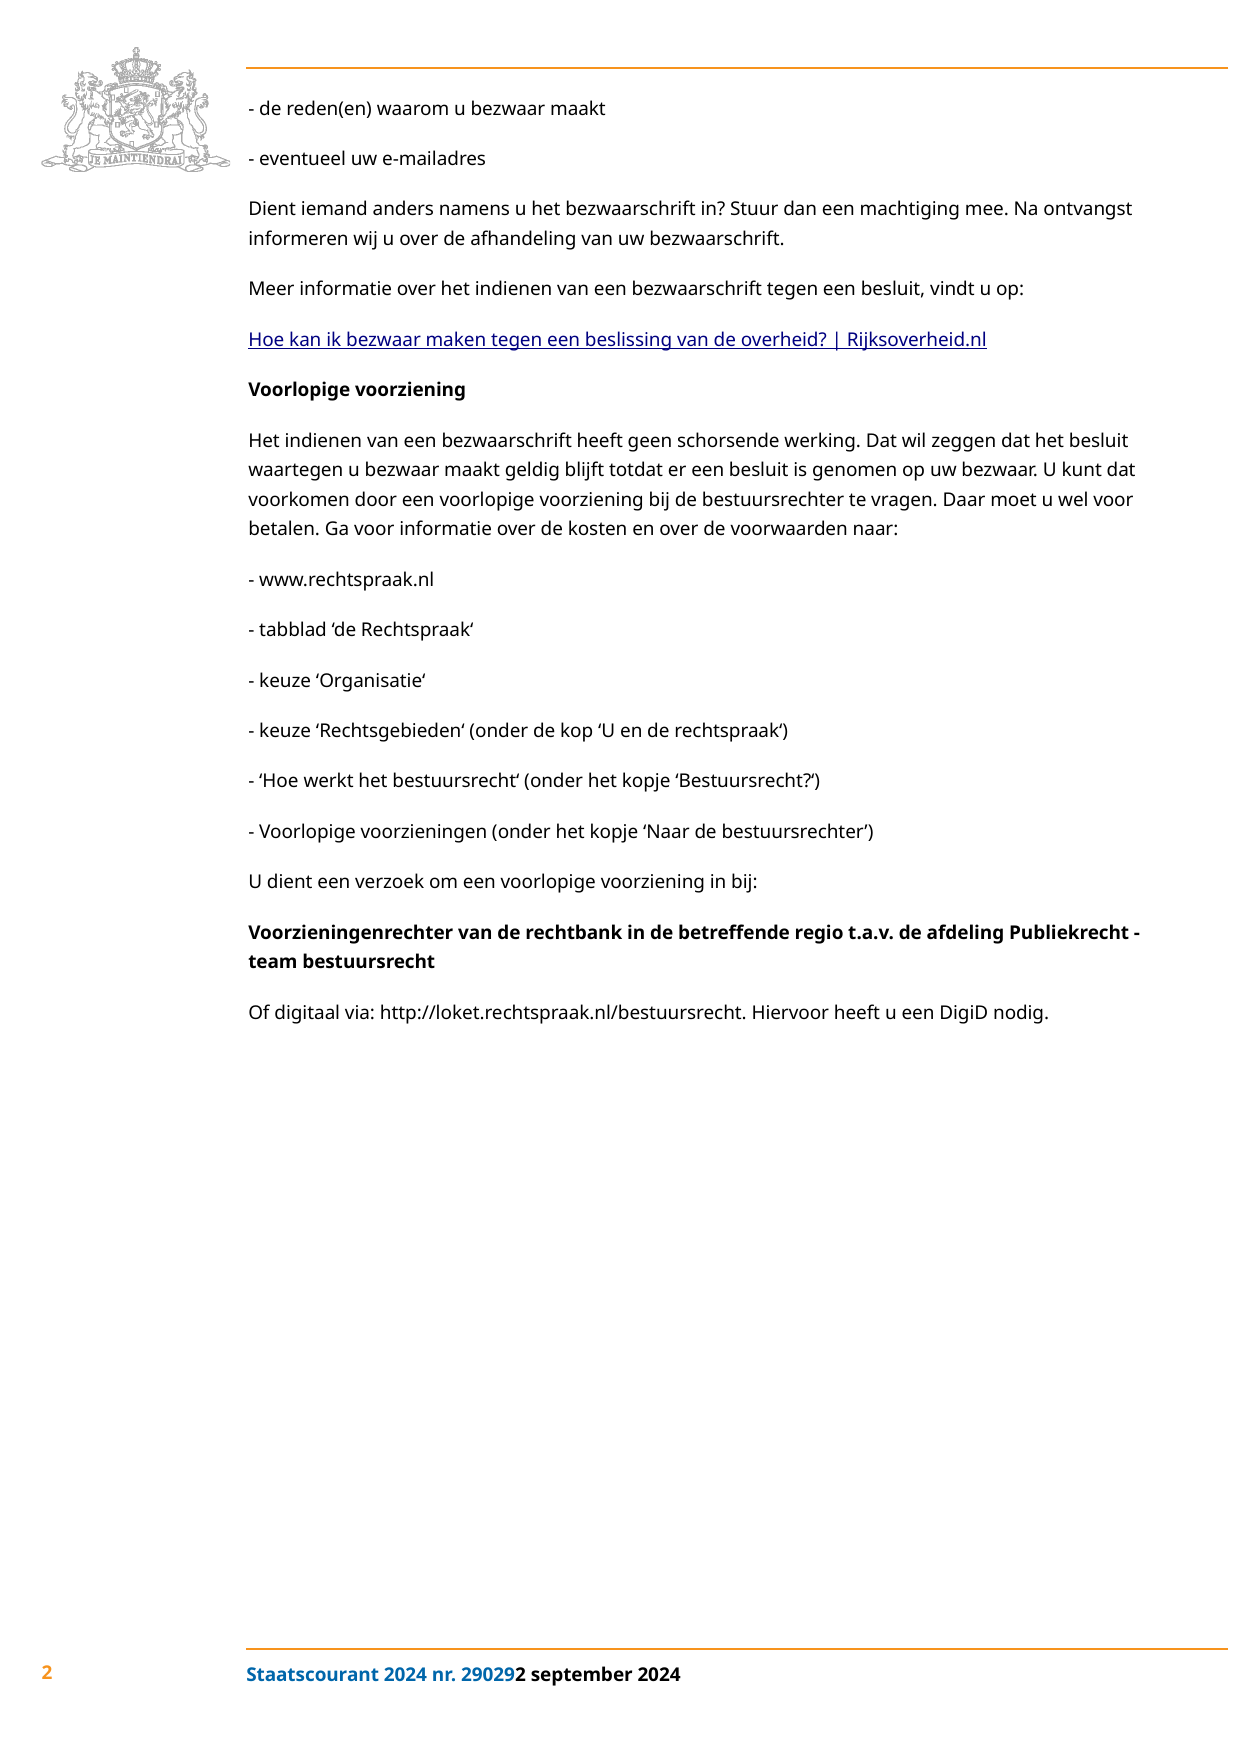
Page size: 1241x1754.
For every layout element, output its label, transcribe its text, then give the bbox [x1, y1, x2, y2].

text - www.rechtspraak.nl [248, 566, 1152, 592]
text - eventueel uw e-mailadres [248, 145, 1152, 171]
text - tabblad ‘de Rechtspraak‘ [248, 616, 1152, 642]
text Of digitaal via: http://loket.rechtspraak.nl/bestuursrecht. Hiervoor heeft u een DigiD nodig. [248, 999, 1152, 1025]
text Meer informatie over het indienen van een bezwaarschrift tegen een besluit, vindt u op: [248, 276, 1152, 301]
text - Voorlopige voorzieningen (onder het kopje ‘Naar de bestuursrechter’) [248, 818, 1152, 844]
text Voorlopige voorziening [248, 376, 1152, 402]
text - keuze ‘Organisatie‘ [248, 667, 1152, 693]
text - keuze ‘Rechtsgebieden‘ (onder de kop ‘U en de rechtspraak‘) [248, 717, 1152, 743]
text - ‘Hoe werkt het bestuursrecht‘ (onder het kopje ‘Bestuursrecht?‘) [248, 768, 1152, 793]
picture [41, 47, 231, 172]
text Hoe kan ik bezwaar maken tegen een beslissing van de overheid? | Rijksoverheid.nl [248, 326, 1152, 352]
text - de reden(en) waarom u bezwaar maakt [248, 95, 1152, 121]
text Voorzieningenrechter van de rechtbank in de betreffende regio t.a.v. de afdeling Publiekrecht - team bestuursrecht [248, 919, 1152, 974]
text Het indienen van een bezwaarschrift heeft geen schorsende werking. Dat wil zeggen dat het besluit waartegen u bezwaar maakt geldig blijft totdat er een besluit is genomen op uw bezwaar. U kunt dat voorkomen door een voorlopige voorziening bij de bestuursrechter te vragen. Daar moet u wel voor betalen. Ga voor informatie over de kosten en over de voorwaarden naar: [248, 427, 1152, 541]
text U dient een verzoek om een voorlopige voorziening in bij: [248, 868, 1152, 894]
text Dient iemand anders namens u het bezwaarschrift in? Stuur dan een machtiging mee. Na ontvangst informeren wij u over de afhandeling van uw bezwaarschrift. [248, 196, 1152, 251]
